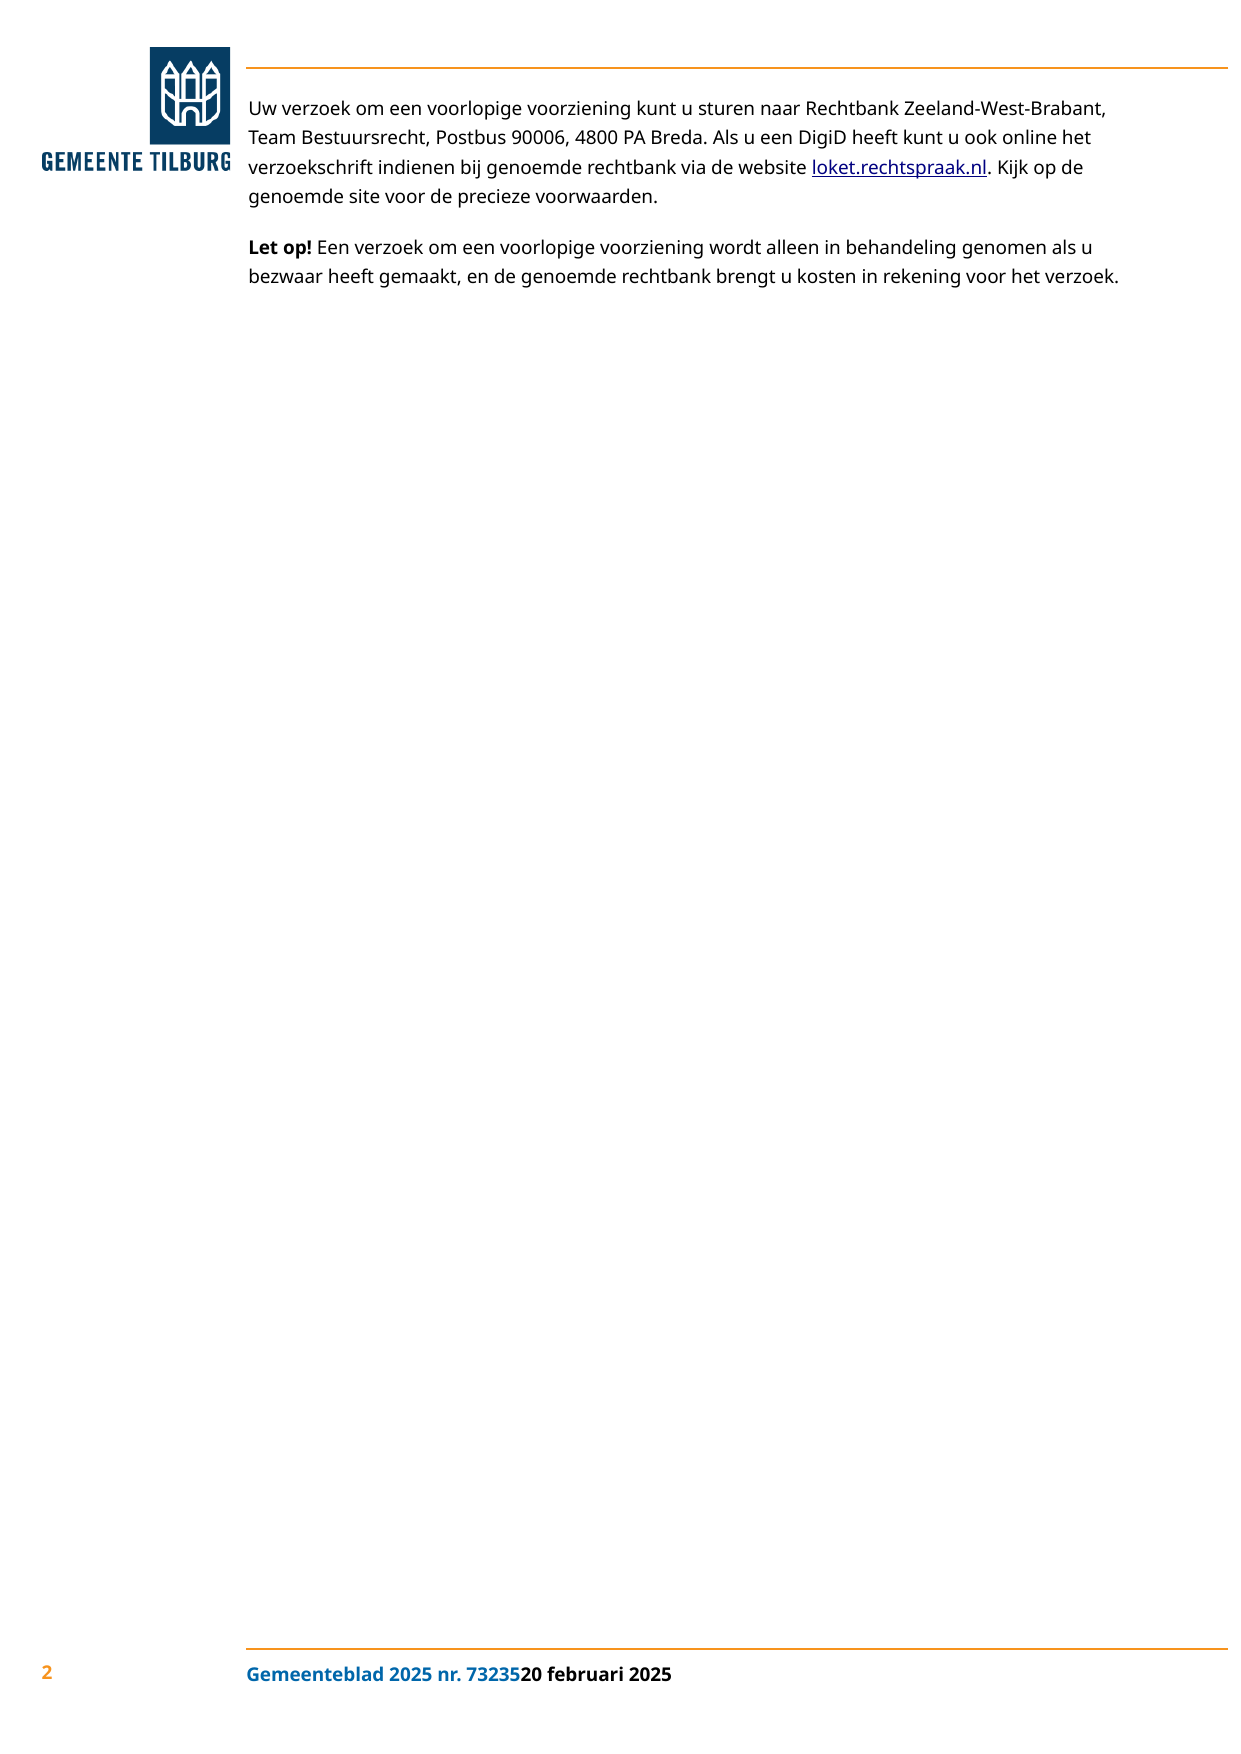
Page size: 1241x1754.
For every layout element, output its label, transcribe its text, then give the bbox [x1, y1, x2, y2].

picture [41, 47, 231, 172]
text Uw verzoek om een voorlopige voorziening kunt u sturen naar Rechtbank Zeeland-West-Brabant, Team Bestuursrecht, Postbus 90006, 4800 PA Breda. Als u een DigiD heeft kunt u ook online het verzoekschrift indienen bij genoemde rechtbank via de website loket.rechtspraak.nl. Kijk op de genoemde site voor de precieze voorwaarden. [248, 95, 1152, 209]
text Let op! Een verzoek om een voorlopige voorziening wordt alleen in behandeling genomen als u bezwaar heeft gemaakt, en de genoemde rechtbank brengt u kosten in rekening voor het verzoek. [248, 234, 1152, 289]
